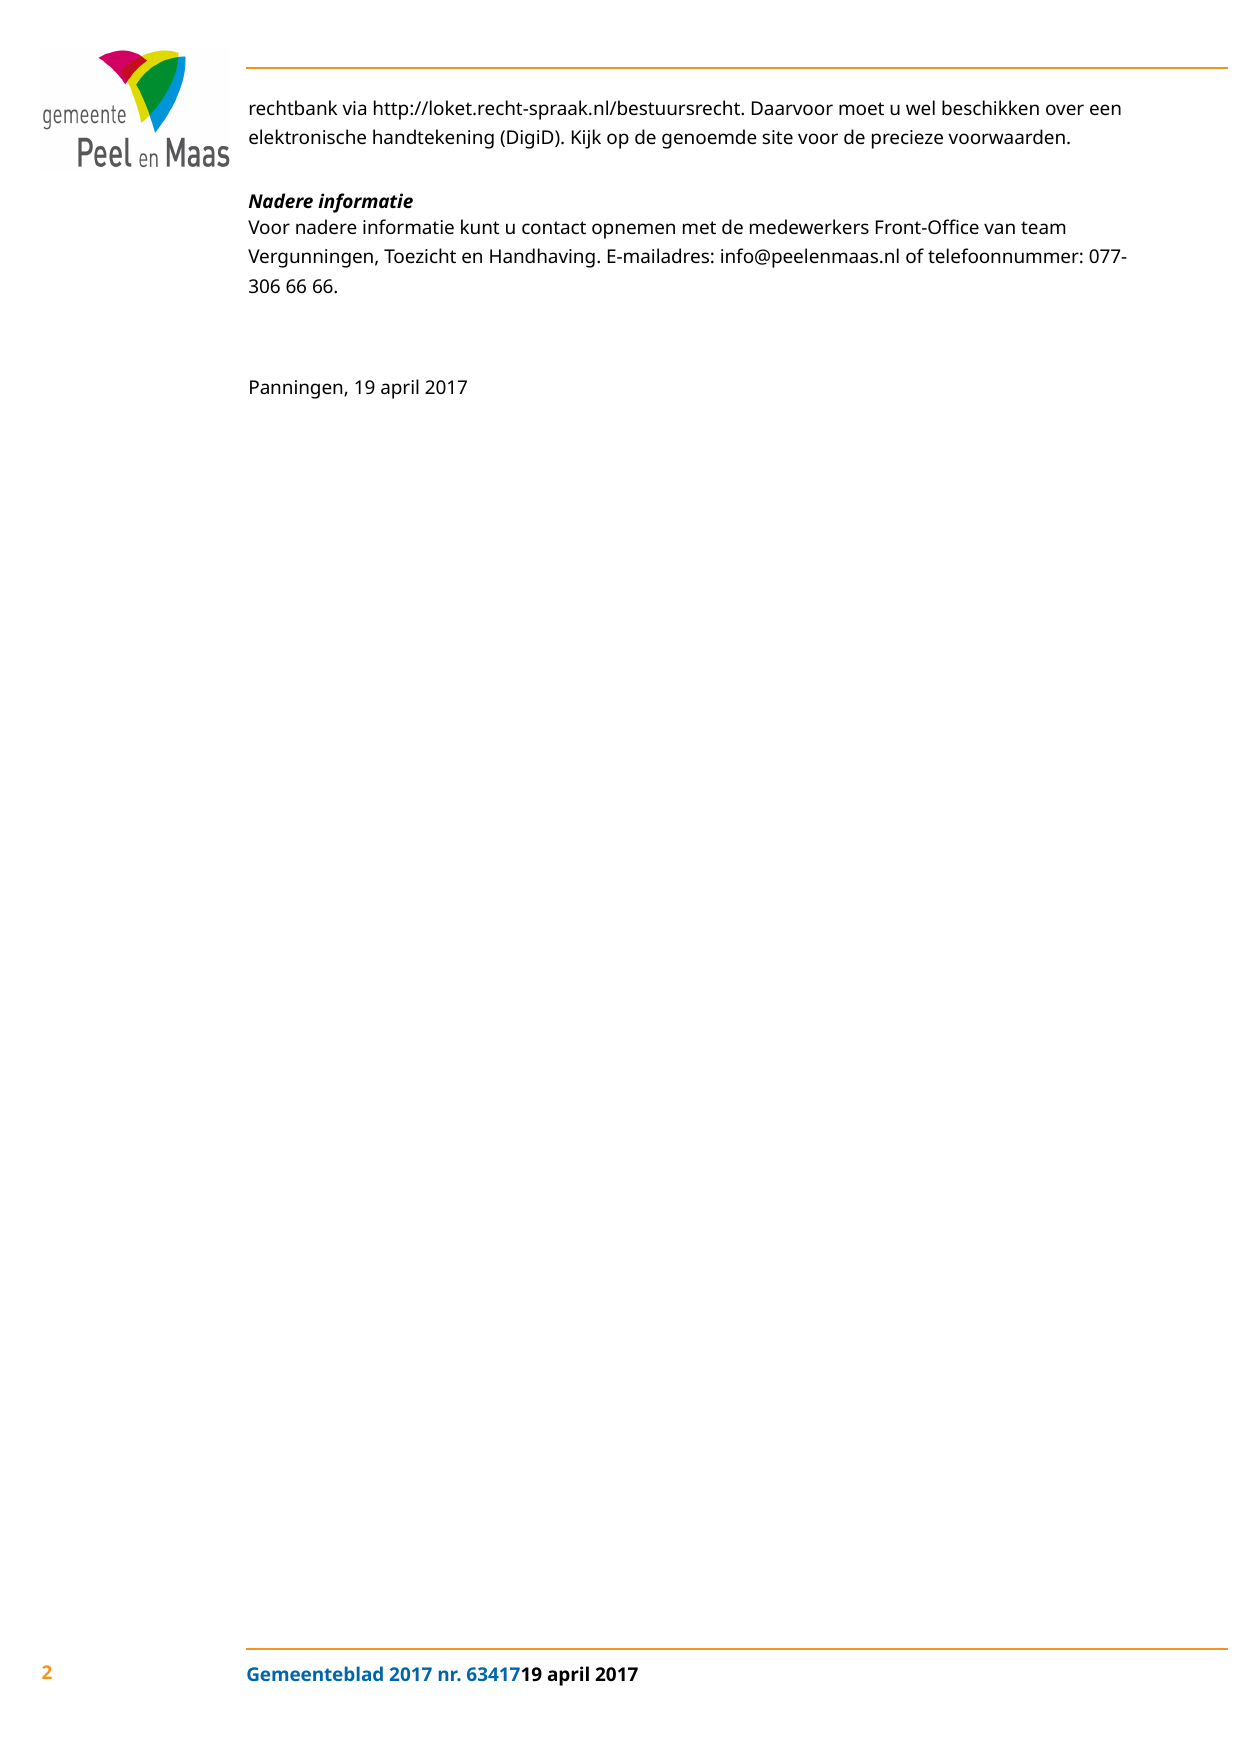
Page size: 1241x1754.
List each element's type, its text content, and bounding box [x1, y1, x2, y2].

picture [41, 47, 231, 172]
text rechtbank via http://loket.recht-spraak.nl/bestuursrecht. Daarvoor moet u wel beschikken over een elektronische handtekening (DigiD). Kijk op de genoemde site voor de precieze voorwaarden. [248, 95, 1152, 150]
text Panningen, 19 april 2017 [248, 374, 1152, 400]
text Voor nadere informatie kunt u contact opnemen met de medewerkers Front-Office van team Vergunningen, Toezicht en Handhaving. E-mailadres: info@peelenmaas.nl of telefoonnummer: 077- 306 66 66. [248, 214, 1152, 299]
text Nadere informatie [248, 188, 1152, 214]
